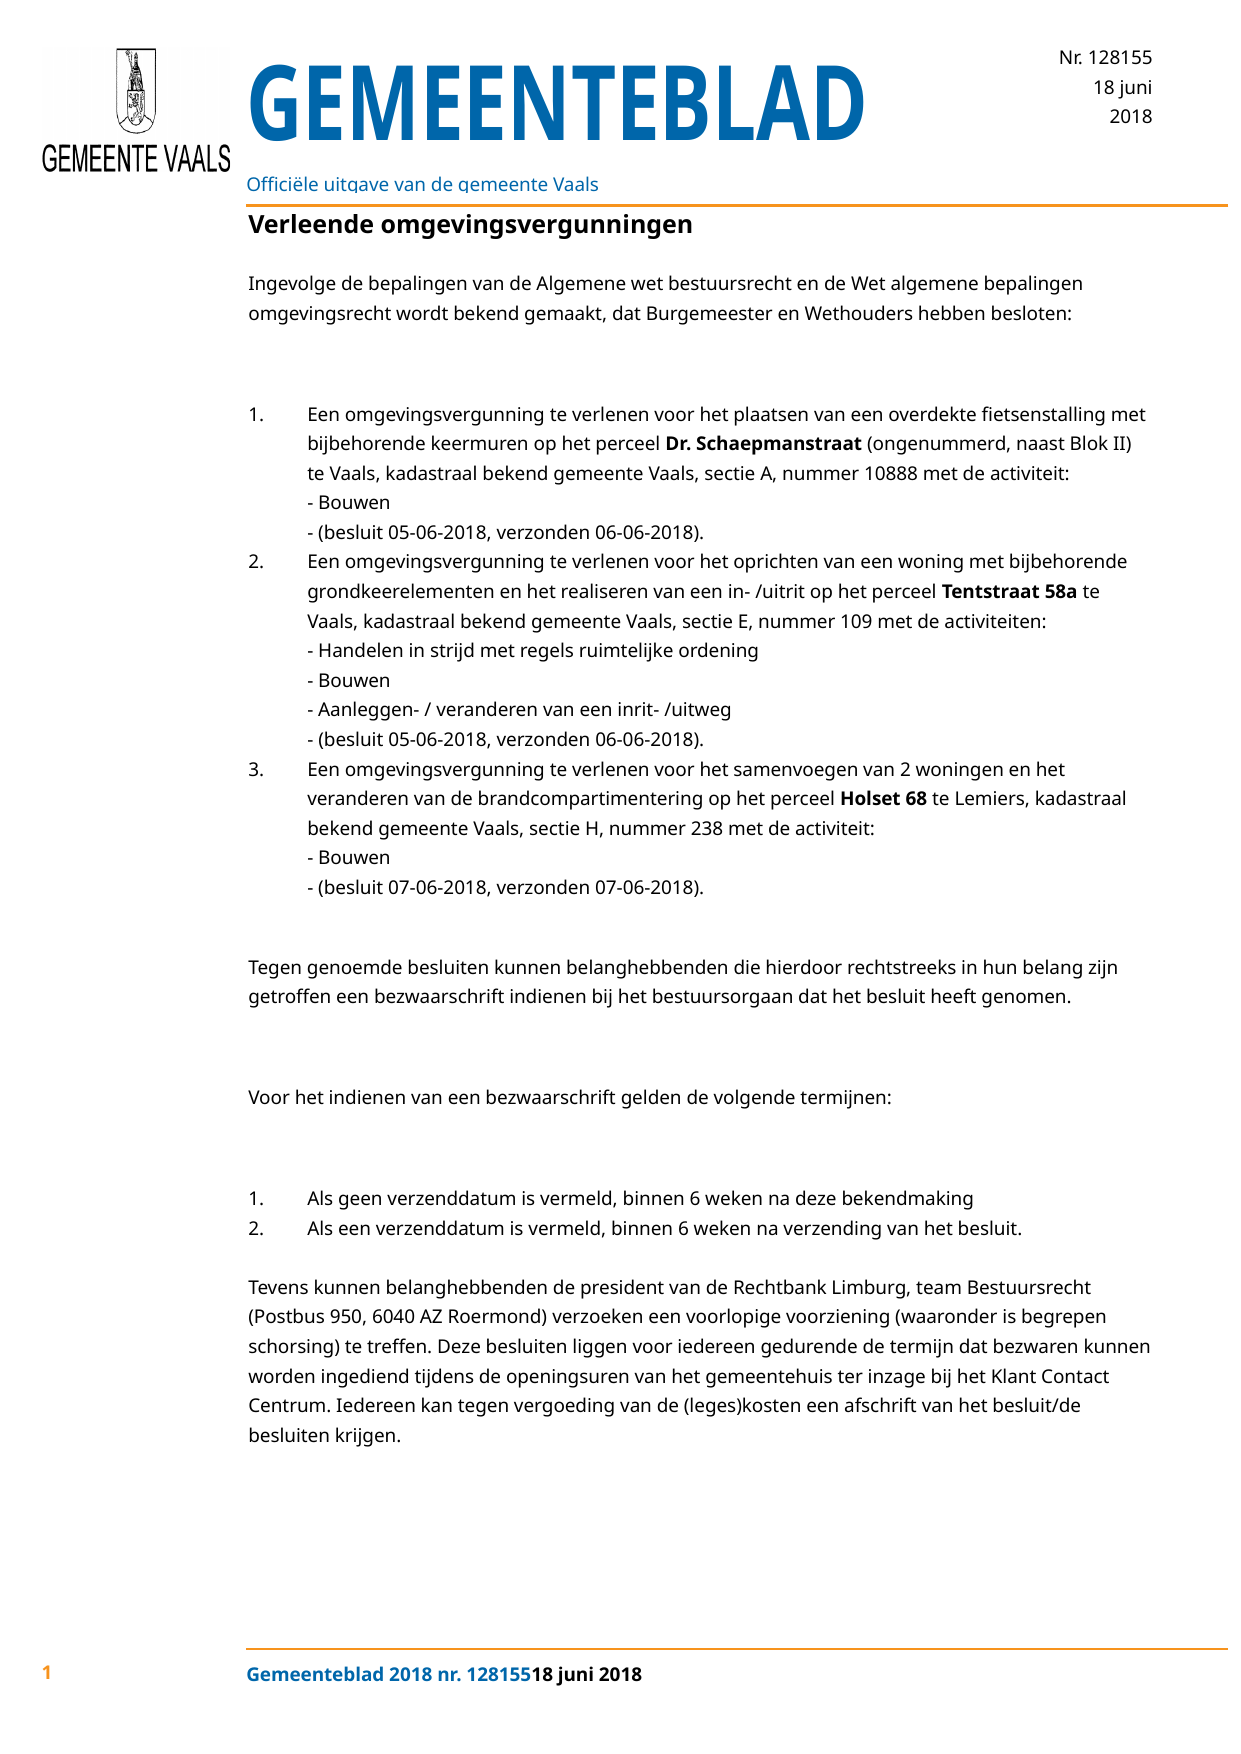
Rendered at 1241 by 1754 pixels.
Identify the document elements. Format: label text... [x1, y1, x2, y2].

list - Bouwen [248, 489, 1152, 515]
text Tevens kunnen belanghebbenden de president van de Rechtbank Limburg, team Bestuursrecht (Postbus 950, 6040 AZ Roermond) verzoeken een voorlopige voorziening (waaronder is begrepen schorsing) te treffen. Deze besluiten liggen voor iedereen gedurende de termijn dat bezwaren kunnen worden ingediend tijdens de openingsuren van het gemeentehuis ter inzage bij het Klant Contact Centrum. Iedereen kan tegen vergoeding van de (leges)kosten een afschrift van het besluit/de besluiten krijgen. [248, 1274, 1152, 1448]
list - Bouwen [248, 844, 1152, 870]
text Verleende omgevingsvergunningen [248, 207, 1152, 241]
list Een omgevingsvergunning te verlenen voor het samenvoegen van 2 woningen en het veranderen van de brandcompartimentering op het perceel Holset 68 te Lemiers, kadastraal bekend gemeente Vaals, sectie H, nummer 238 met de activiteit: [248, 756, 1152, 841]
list - (besluit 07-06-2018, verzonden 07-06-2018). [248, 874, 1152, 900]
list - Bouwen [248, 667, 1152, 693]
text Voor het indienen van een bezwaarschrift gelden de volgende termijnen: [248, 1084, 1152, 1110]
list - Handelen in strijd met regels ruimtelijke ordening [248, 637, 1152, 663]
list Een omgevingsvergunning te verlenen voor het oprichten van een woning met bijbehorende grondkeerelementen en het realiseren van een in- /uitrit op het perceel Tentstraat 58a te Vaals, kadastraal bekend gemeente Vaals, sectie E, nummer 109 met de activiteiten: [248, 549, 1152, 633]
list Als een verzenddatum is vermeld, binnen 6 weken na verzending van het besluit. [248, 1215, 1152, 1241]
list - Aanleggen- / veranderen van een inrit- /uitweg [248, 697, 1152, 722]
list - (besluit 05-06-2018, verzonden 06-06-2018). [248, 726, 1152, 752]
list - (besluit 05-06-2018, verzonden 06-06-2018). [248, 519, 1152, 545]
list Als geen verzenddatum is vermeld, binnen 6 weken na deze bekendmaking [248, 1185, 1152, 1211]
text Tegen genoemde besluiten kunnen belanghebbenden die hierdoor rechtstreeks in hun belang zijn getroffen een bezwaarschrift indienen bij het bestuursorgaan dat het besluit heeft genomen. [248, 954, 1152, 1009]
list Een omgevingsvergunning te verlenen voor het plaatsen van een overdekte fietsenstalling met bijbehorende keermuren op het perceel Dr. Schaepmanstraat (ongenummerd, naast Blok II) te Vaals, kadastraal bekend gemeente Vaals, sectie A, nummer 10888 met de activiteit: [248, 401, 1152, 486]
text Ingevolge de bepalingen van de Algemene wet bestuursrecht en de Wet algemene bepalingen omgevingsrecht wordt bekend gemaakt, dat Burgemeester en Wethouders hebben besloten: [248, 270, 1152, 326]
picture [41, 47, 231, 172]
